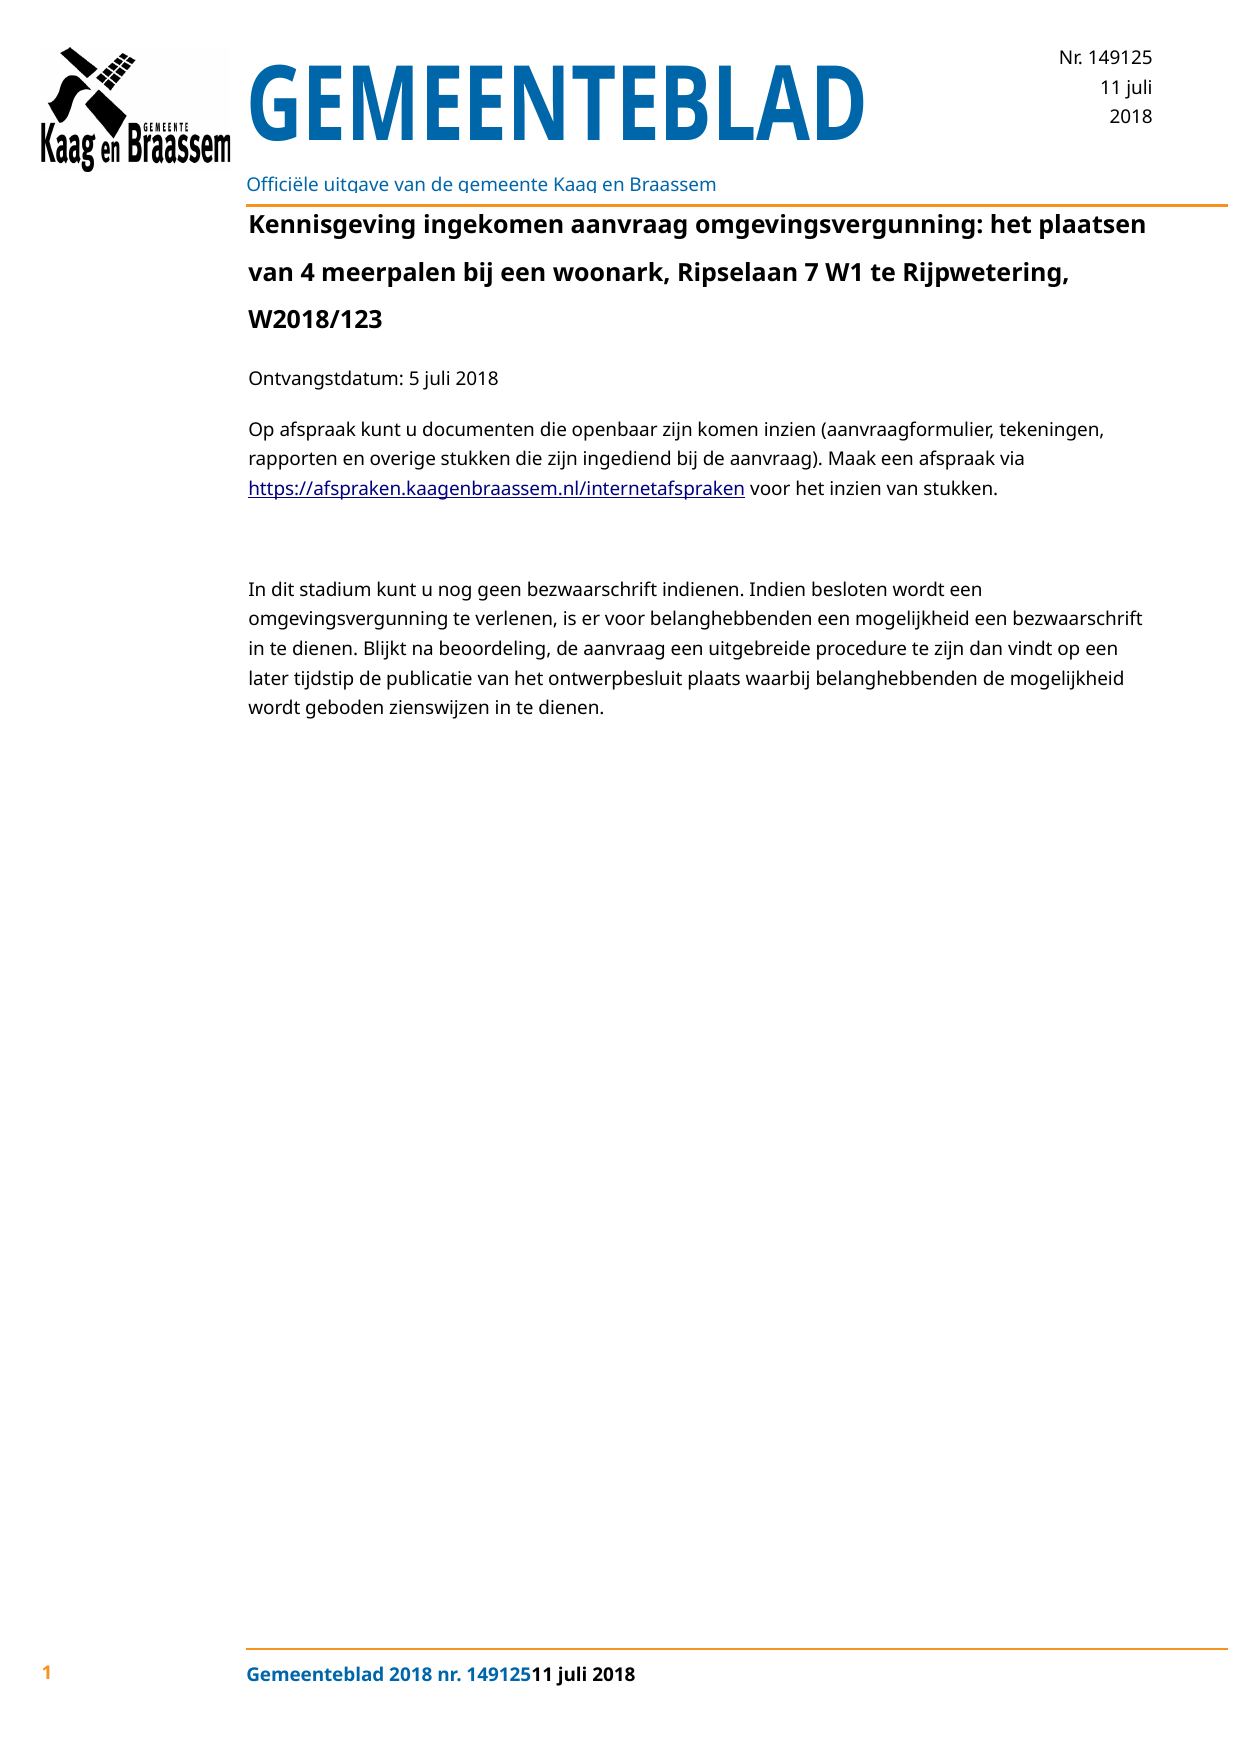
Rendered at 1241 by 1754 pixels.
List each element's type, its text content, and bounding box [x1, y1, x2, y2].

text In dit stadium kunt u nog geen bezwaarschrift indienen. Indien besloten wordt een omgevingsvergunning te verlenen, is er voor belanghebbenden een mogelijkheid een bezwaarschrift in te dienen. Blijkt na beoordeling, de aanvraag een uitgebreide procedure te zijn dan vindt op een later tijdstip de publicatie van het ontwerpbesluit plaats waarbij belanghebbenden de mogelijkheid wordt geboden zienswijzen in te dienen. [248, 576, 1152, 720]
picture [41, 47, 231, 172]
text Kennisgeving ingekomen aanvraag omgevingsvergunning: het plaatsen van 4 meerpalen bij een woonark, Ripselaan 7 W1 te Rijpwetering, W2018/123 [248, 207, 1152, 336]
text Op afspraak kunt u documenten die openbaar zijn komen inzien (aanvraagformulier, tekeningen, rapporten en overige stukken die zijn ingediend bij de aanvraag). Maak een afspraak via https://afspraken.kaagenbraassem.nl/internetafspraken voor het inzien van stukken. [248, 416, 1152, 501]
text Ontvangstdatum: 5 juli 2018 [248, 366, 1152, 391]
